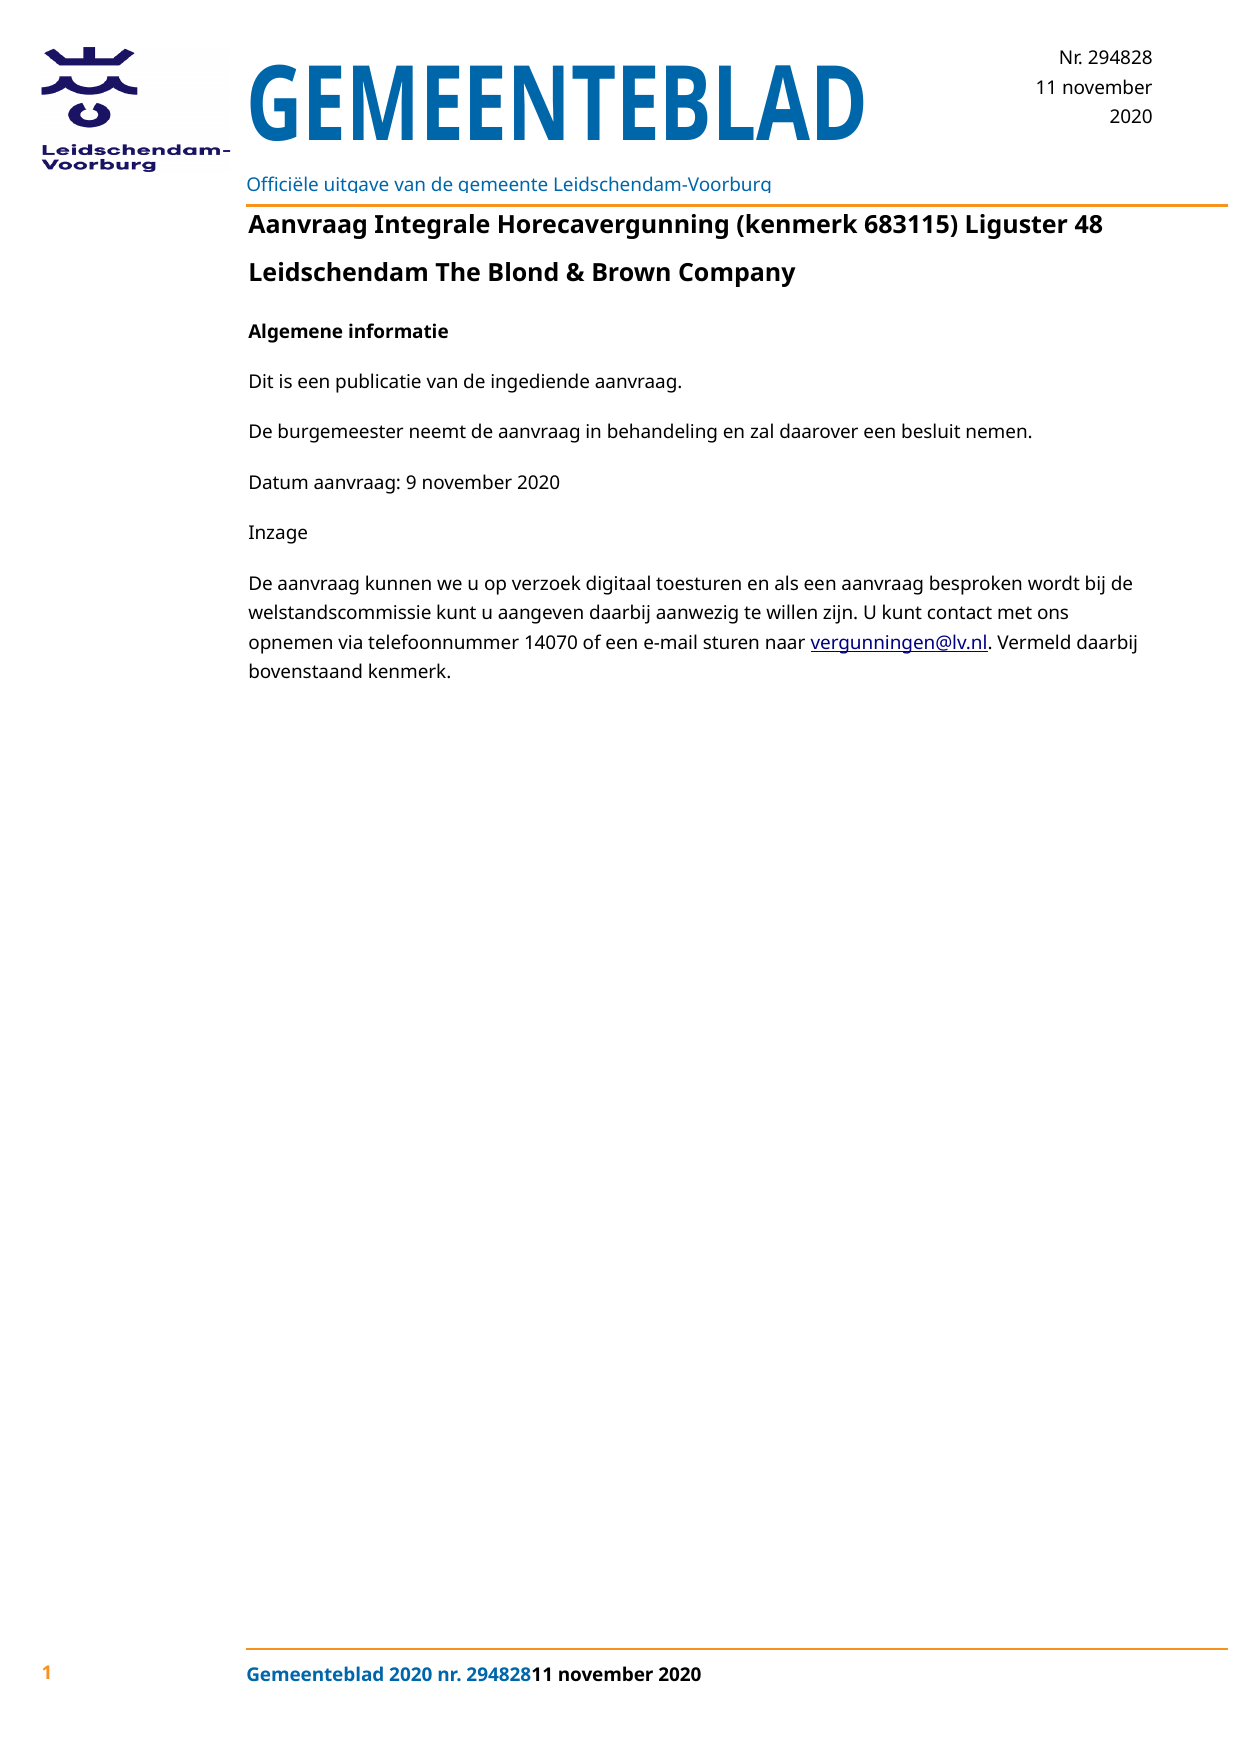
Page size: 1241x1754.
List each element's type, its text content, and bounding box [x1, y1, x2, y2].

text De aanvraag kunnen we u op verzoek digitaal toesturen en als een aanvraag besproken wordt bij de welstandscommissie kunt u aangeven daarbij aanwezig te willen zijn. U kunt contact met ons opnemen via telefoonnummer 14070 of een e-mail sturen naar vergunningen@lv.nl. Vermeld daarbij bovenstaand kenmerk. [248, 570, 1152, 684]
text De burgemeester neemt de aanvraag in behandeling en zal daarover een besluit nemen. [248, 419, 1152, 444]
text Inzage [248, 519, 1152, 545]
text Datum aanvraag: 9 november 2020 [248, 469, 1152, 495]
picture [41, 47, 231, 172]
text Aanvraag Integrale Horecavergunning (kenmerk 683115) Liguster 48 Leidschendam The Blond & Brown Company [248, 207, 1152, 288]
text Algemene informatie [248, 318, 1152, 344]
text Dit is een publicatie van de ingediende aanvraag. [248, 368, 1152, 394]
